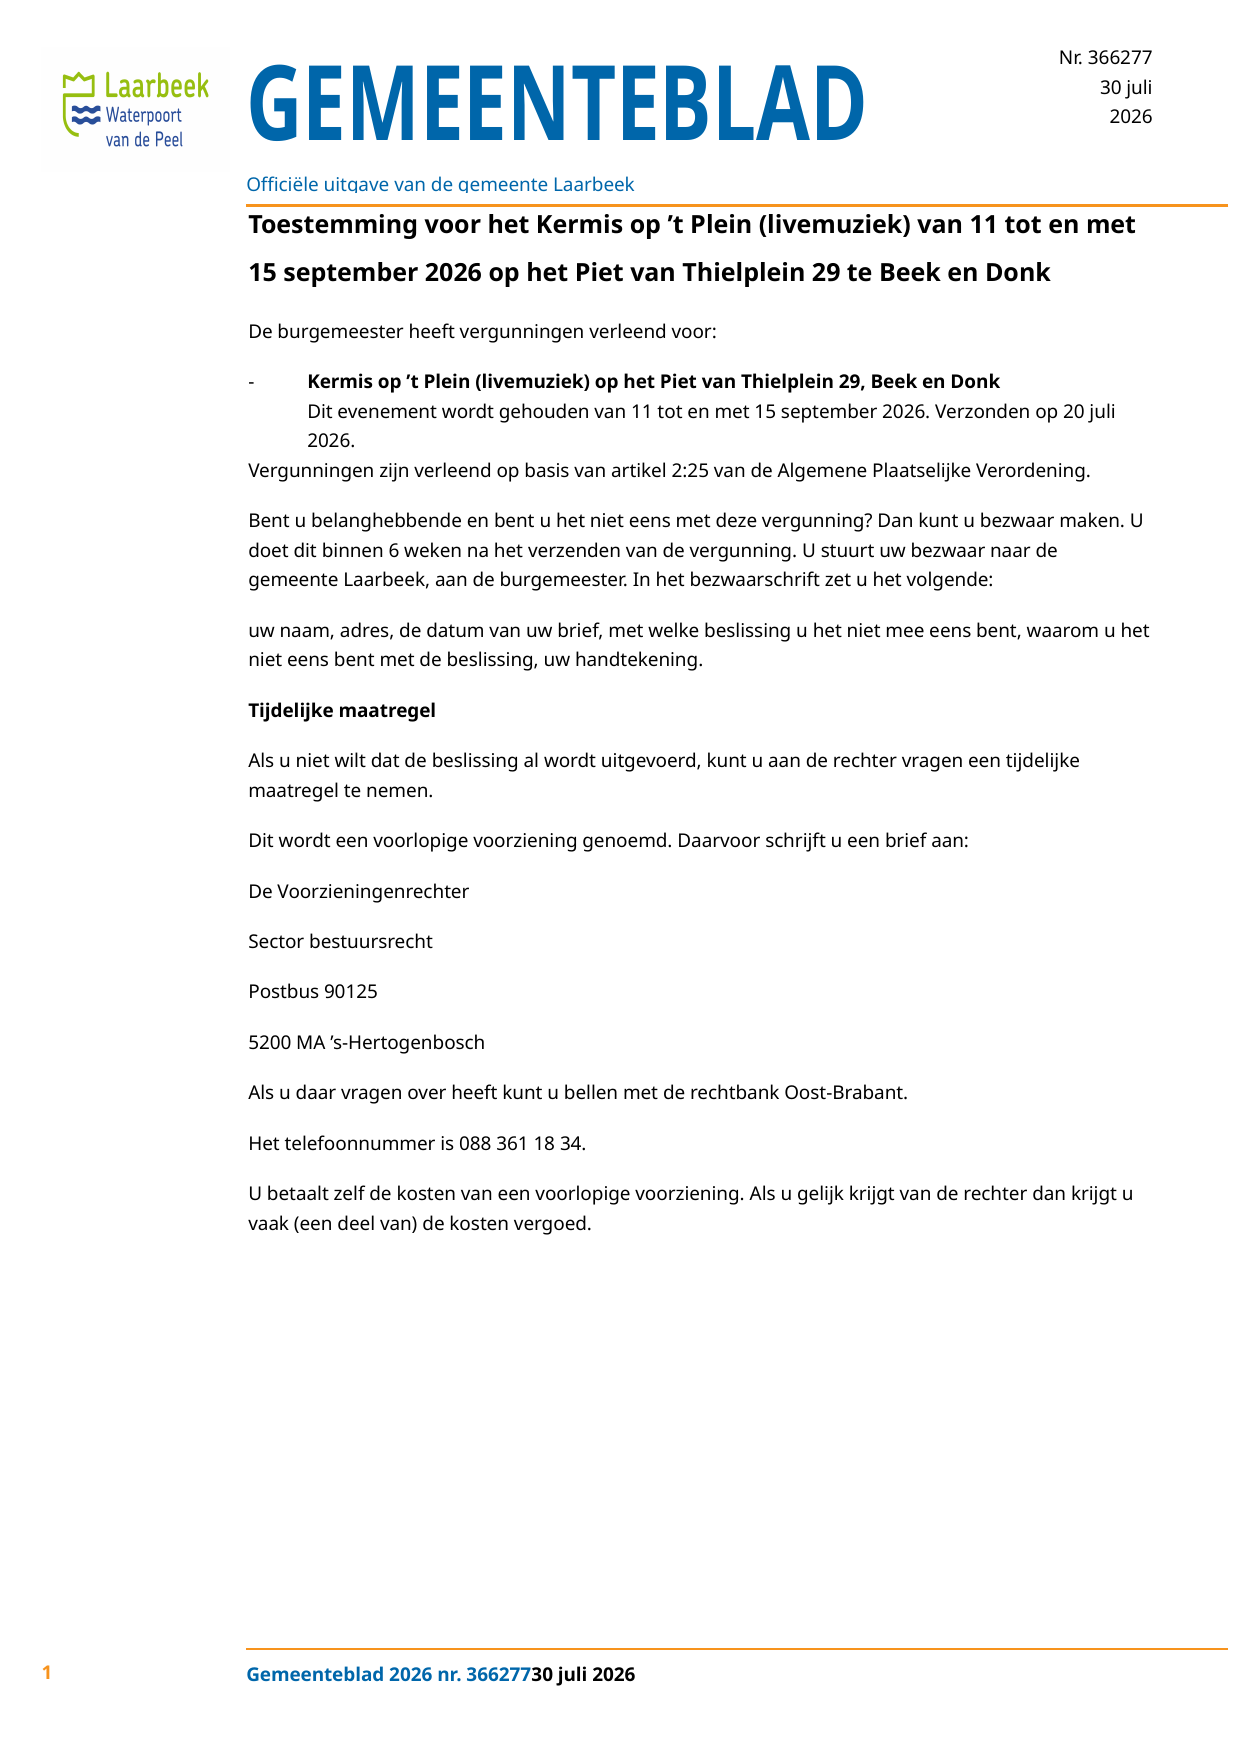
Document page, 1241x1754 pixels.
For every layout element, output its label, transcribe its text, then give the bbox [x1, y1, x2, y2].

text Vergunningen zijn verleend op basis van artikel 2:25 van de Algemene Plaatselijke Verordening. [248, 457, 1152, 483]
text Het telefoonnummer is 088 361 18 34. [248, 1130, 1152, 1156]
text De burgemeester heeft vergunningen verleend voor: [248, 318, 1152, 344]
list Dit evenement wordt gehouden van 11 tot en met 15 september 2026. Verzonden op 20 juli 2026. [248, 398, 1152, 453]
text Als u daar vragen over heeft kunt u bellen met de rechtbank Oost-Brabant. [248, 1079, 1152, 1105]
text 5200 MA ’s-Hertogenbosch [248, 1029, 1152, 1055]
text U betaalt zelf de kosten van een voorlopige voorziening. Als u gelijk krijgt van de rechter dan krijgt u vaak (een deel van) de kosten vergoed. [248, 1180, 1152, 1236]
picture [41, 47, 231, 172]
text Sector bestuursrecht [248, 928, 1152, 954]
text Toestemming voor het Kermis op ’t Plein (livemuziek) van 11 tot en met 15 september 2026 op het Piet van Thielplein 29 te Beek en Donk [248, 207, 1152, 288]
text Bent u belanghebbende en bent u het niet eens met deze vergunning? Dan kunt u bezwaar maken. U doet dit binnen 6 weken na het verzenden van de vergunning. U stuurt uw bezwaar naar de gemeente Laarbeek, aan de burgemeester. In het bezwaarschrift zet u het volgende: [248, 507, 1152, 592]
text uw naam, adres, de datum van uw brief, met welke beslissing u het niet mee eens bent, waarom u het niet eens bent met de beslissing, uw handtekening. [248, 617, 1152, 672]
text Tijdelijke maatregel [248, 697, 1152, 723]
text Postbus 90125 [248, 979, 1152, 1004]
text Als u niet wilt dat de beslissing al wordt uitgevoerd, kunt u aan de rechter vragen een tijdelijke maatregel te nemen. [248, 747, 1152, 803]
list Kermis op ’t Plein (livemuziek) op het Piet van Thielplein 29, Beek en Donk [248, 368, 1152, 394]
text Dit wordt een voorlopige voorziening genoemd. Daarvoor schrijft u een brief aan: [248, 827, 1152, 853]
text De Voorzieningenrechter [248, 878, 1152, 904]
